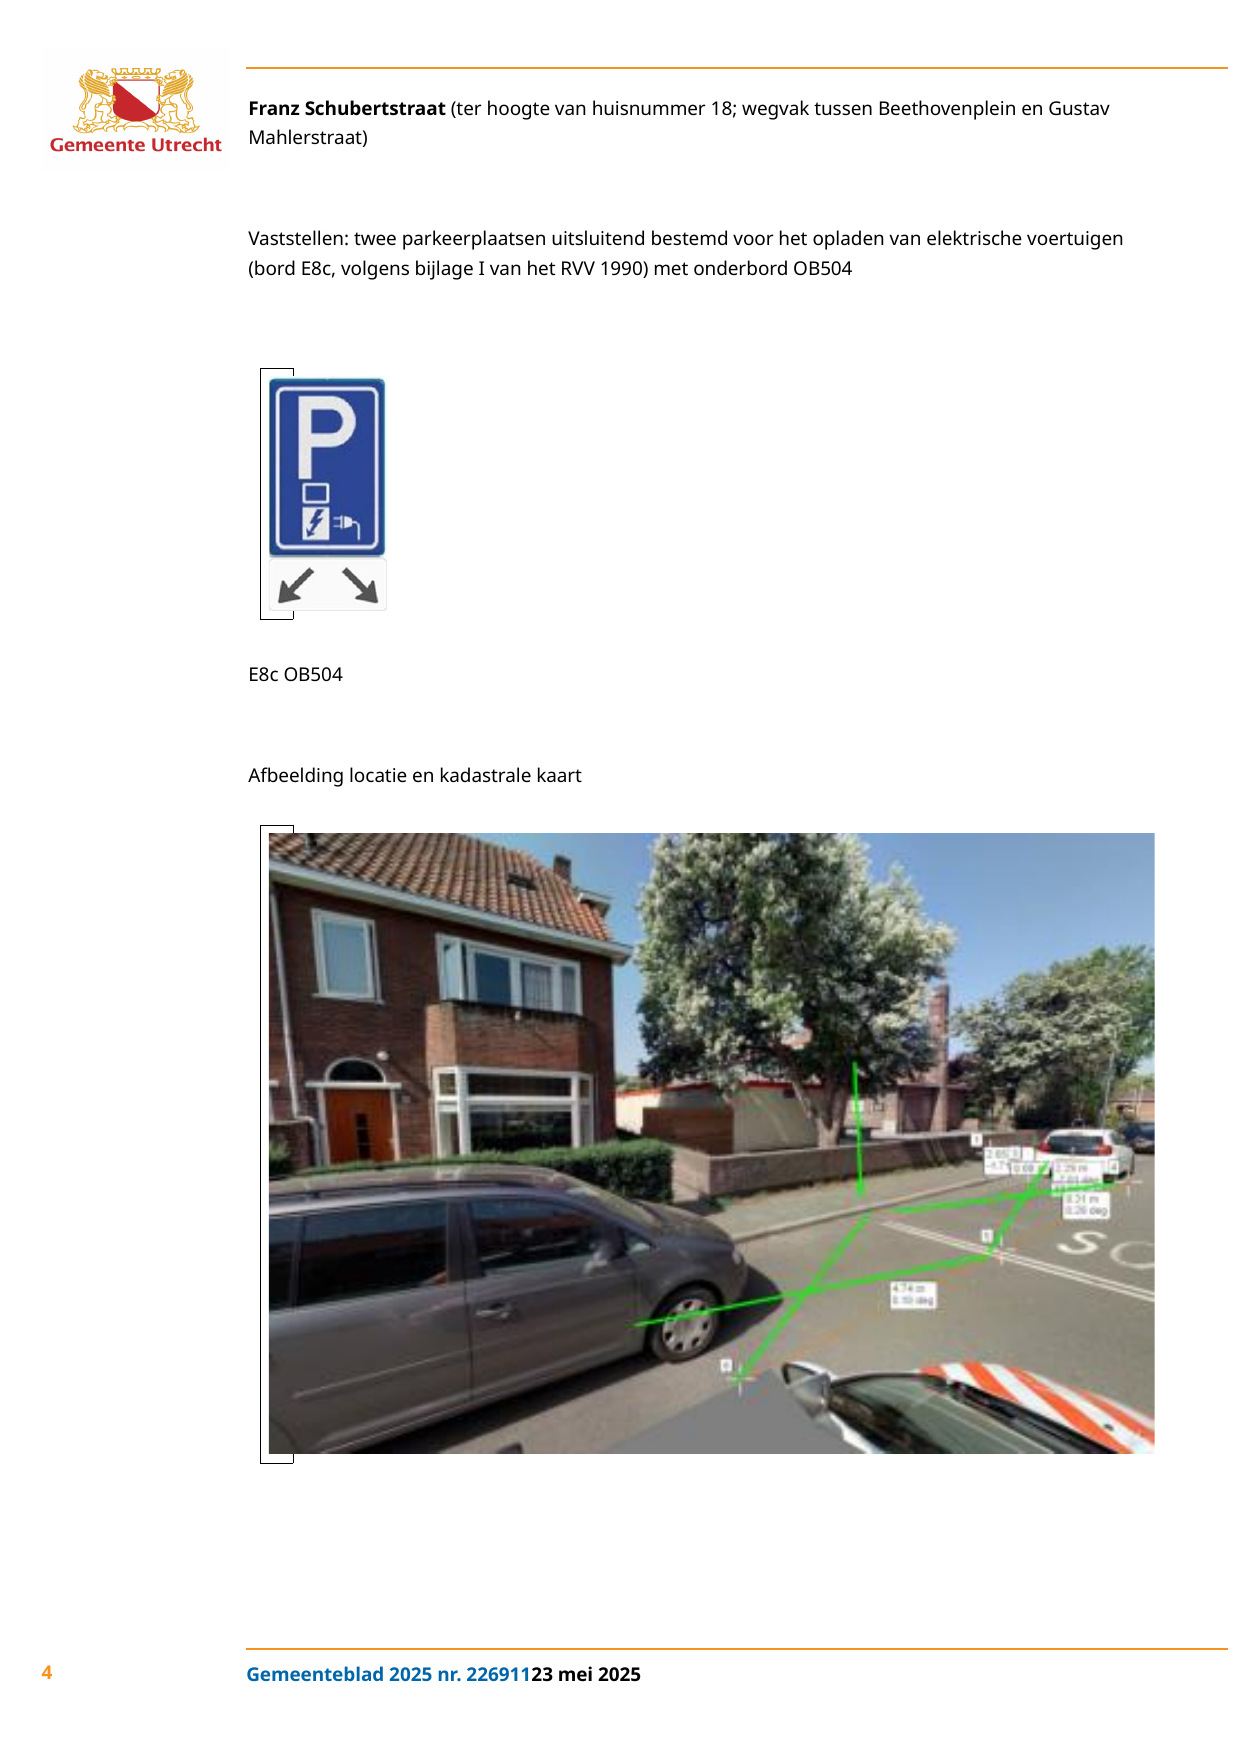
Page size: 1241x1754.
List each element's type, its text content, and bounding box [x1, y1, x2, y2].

picture [268, 376, 387, 611]
picture [41, 47, 231, 172]
text Vaststellen: twee parkeerplaatsen uitsluitend bestemd voor het opladen van elektrische voertuigen (bord E8c, volgens bijlage I van het RVV 1990) met onderbord OB504 [248, 225, 1152, 281]
text E8c OB504 [248, 661, 1152, 687]
picture [268, 833, 1155, 1454]
text Afbeelding locatie en kadastrale kaart [248, 762, 1152, 788]
text Franz Schubertstraat (ter hoogte van huisnummer 18; wegvak tussen Beethovenplein en Gustav Mahlerstraat) [248, 95, 1152, 150]
